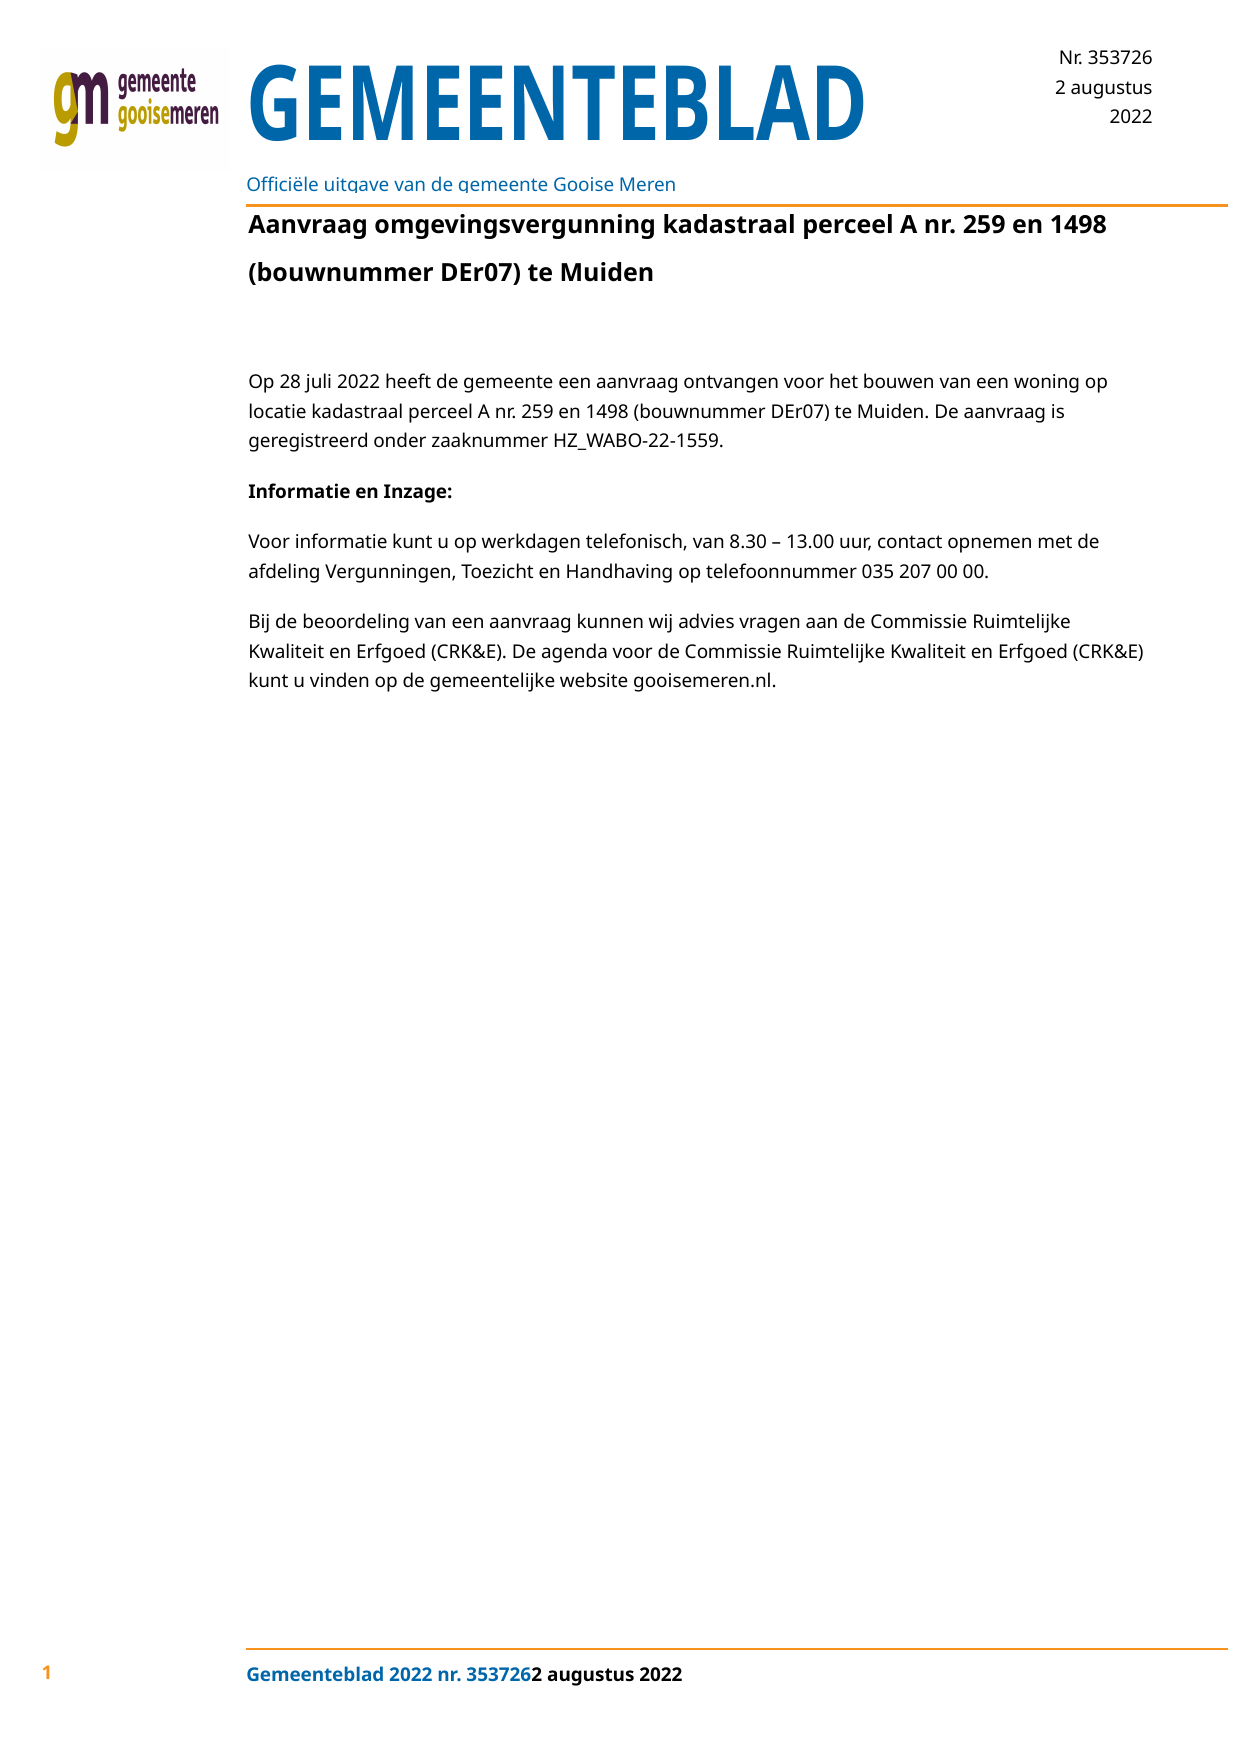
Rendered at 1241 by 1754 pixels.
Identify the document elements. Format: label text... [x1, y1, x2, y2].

text Informatie en Inzage: [248, 478, 1152, 504]
picture [41, 47, 231, 172]
text Aanvraag omgevingsvergunning kadastraal perceel A nr. 259 en 1498 (bouwnummer DEr07) te Muiden [248, 207, 1152, 288]
text Bij de beoordeling van een aanvraag kunnen wij advies vragen aan de Commissie Ruimtelijke Kwaliteit en Erfgoed (CRK&E). De agenda voor de Commissie Ruimtelijke Kwaliteit en Erfgoed (CRK&E) kunt u vinden op de gemeentelijke website gooisemeren.nl. [248, 608, 1152, 693]
text Op 28 juli 2022 heeft de gemeente een aanvraag ontvangen voor het bouwen van een woning op locatie kadastraal perceel A nr. 259 en 1498 (bouwnummer DEr07) te Muiden. De aanvraag is geregistreerd onder zaaknummer HZ_WABO-22-1559. [248, 368, 1152, 453]
text Voor informatie kunt u op werkdagen telefonisch, van 8.30 – 13.00 uur, contact opnemen met de afdeling Vergunningen, Toezicht en Handhaving op telefoonnummer 035 207 00 00. [248, 528, 1152, 584]
